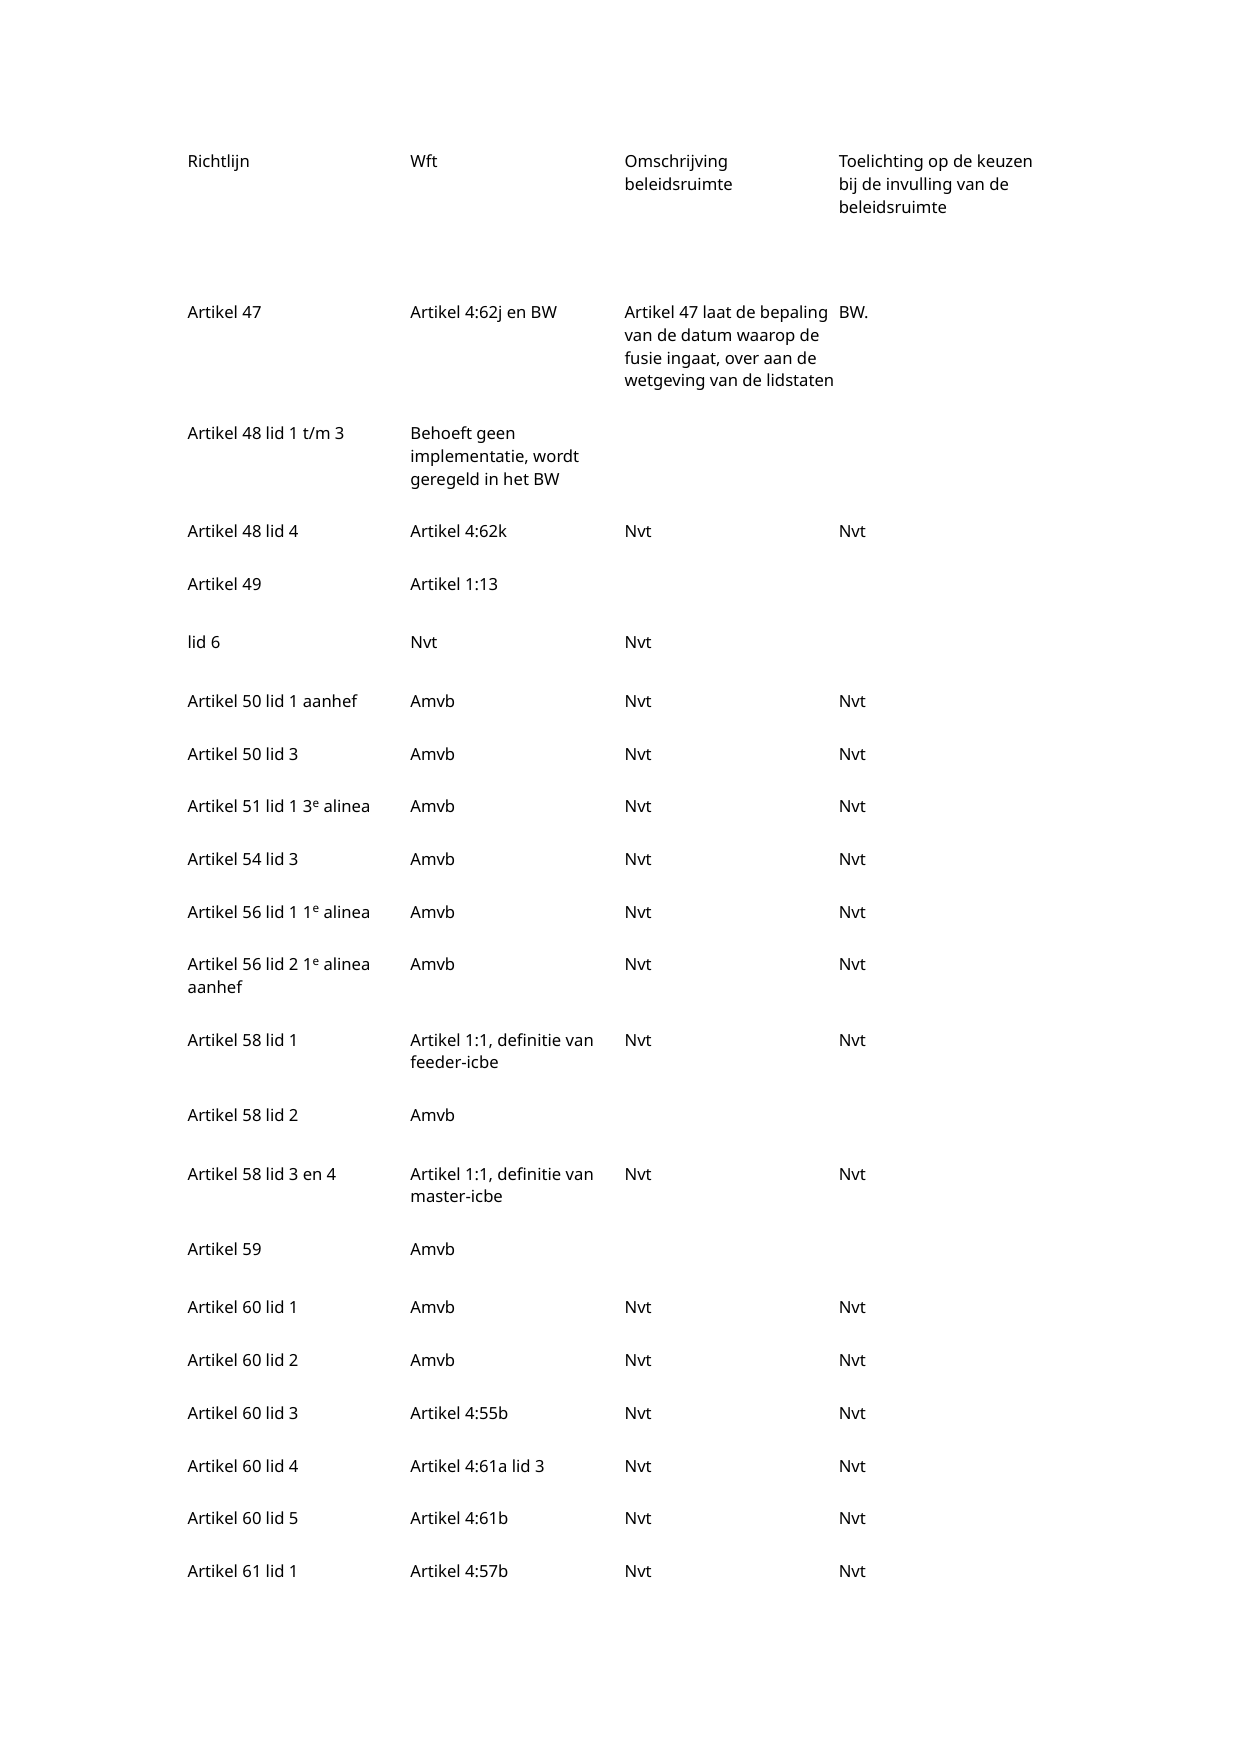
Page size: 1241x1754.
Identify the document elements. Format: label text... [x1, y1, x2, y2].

table_cell Artikel 61 lid 1 [188, 1560, 410, 1582]
table_cell Artikel 58 lid 2 [188, 1104, 410, 1162]
table_cell Nvt [624, 1560, 838, 1582]
table_cell Amvb [410, 1238, 624, 1296]
table_cell Artikel 60 lid 3 [188, 1401, 410, 1454]
table_cell Nvt [839, 953, 1053, 1028]
table_cell Artikel 4:62k [410, 520, 624, 572]
table_header Toelichting op de keuzen bij de invulling van de beleidsruimte [839, 150, 1053, 248]
table_cell Nvt [410, 631, 624, 689]
table_cell Artikel 48 lid 1 t/m 3 [188, 422, 410, 520]
table_cell Nvt [839, 1507, 1053, 1559]
table_header Wft [410, 150, 624, 248]
table_cell [839, 422, 1053, 520]
table_cell [410, 248, 624, 301]
table_cell Nvt [624, 1454, 838, 1507]
table_cell Nvt [624, 1401, 838, 1454]
table_cell [624, 1104, 838, 1162]
table_cell Amvb [410, 689, 624, 742]
table_cell Nvt [624, 953, 838, 1028]
table_cell Artikel 4:62j en BW [410, 301, 624, 422]
table_cell Artikel 49 [188, 573, 410, 631]
table_cell Nvt [624, 795, 838, 847]
table_cell Nvt [624, 1507, 838, 1559]
table_cell Nvt [624, 848, 838, 900]
table_cell Artikel 4:61a lid 3 [410, 1454, 624, 1507]
table_cell Nvt [624, 631, 838, 689]
table_cell Artikel 60 lid 2 [188, 1349, 410, 1401]
table_cell [839, 1104, 1053, 1162]
table_cell Artikel 50 lid 3 [188, 742, 410, 795]
table_cell BW. [839, 301, 1053, 422]
table_cell Nvt [839, 795, 1053, 847]
table_cell Artikel 60 lid 4 [188, 1454, 410, 1507]
table_cell Nvt [839, 848, 1053, 900]
table_cell Nvt [839, 1296, 1053, 1349]
table_cell Amvb [410, 1349, 624, 1401]
table_cell [839, 631, 1053, 689]
table_cell Nvt [839, 1349, 1053, 1401]
table_cell Artikel 58 lid 3 en 4 [188, 1162, 410, 1238]
table_cell Nvt [839, 1454, 1053, 1507]
table_cell Nvt [839, 1162, 1053, 1238]
table_cell Nvt [839, 1028, 1053, 1104]
table_cell [624, 1238, 838, 1296]
table_cell Nvt [624, 900, 838, 953]
table_cell Amvb [410, 1104, 624, 1162]
table_cell Nvt [839, 689, 1053, 742]
table_cell Artikel 47 [188, 301, 410, 422]
table_cell Amvb [410, 1296, 624, 1349]
table_cell [839, 573, 1053, 631]
table_cell [624, 422, 838, 520]
table_cell Nvt [839, 1401, 1053, 1454]
table_cell Behoeft geen implementatie, wordt geregeld in het BW [410, 422, 624, 520]
table_cell Nvt [624, 1349, 838, 1401]
table_cell Artikel 58 lid 1 [188, 1028, 410, 1104]
table_header Omschrijving beleidsruimte [624, 150, 838, 248]
table_cell Artikel 59 [188, 1238, 410, 1296]
table_cell Amvb [410, 900, 624, 953]
table_cell Artikel 50 lid 1 aanhef [188, 689, 410, 742]
table_cell Artikel 4:61b [410, 1507, 624, 1559]
table_cell Nvt [624, 520, 838, 572]
table_cell Artikel 51 lid 1 3e alinea [188, 795, 410, 847]
table_cell Artikel 47 laat de bepaling van de datum waarop de fusie ingaat, over aan de wetgeving van de lidstaten [624, 301, 838, 422]
table_cell Artikel 60 lid 5 [188, 1507, 410, 1559]
table_cell Artikel 1:1, definitie van master-icbe [410, 1162, 624, 1238]
table_header Richtlijn [188, 150, 410, 248]
table_cell [624, 248, 838, 301]
table_cell Amvb [410, 742, 624, 795]
table_cell Artikel 1:1, definitie van feeder-icbe [410, 1028, 624, 1104]
table_cell Artikel 4:57b [410, 1560, 624, 1582]
table_cell Nvt [624, 742, 838, 795]
table_cell lid 6 [188, 631, 410, 689]
table_cell Nvt [839, 742, 1053, 795]
table_cell Amvb [410, 848, 624, 900]
table_cell [624, 573, 838, 631]
table_cell Nvt [624, 1162, 838, 1238]
table_cell Artikel 54 lid 3 [188, 848, 410, 900]
table_cell Nvt [624, 689, 838, 742]
table_cell Artikel 1:13 [410, 573, 624, 631]
table_cell Nvt [624, 1296, 838, 1349]
table_cell Amvb [410, 795, 624, 847]
table_cell Artikel 60 lid 1 [188, 1296, 410, 1349]
table_cell Artikel 48 lid 4 [188, 520, 410, 572]
table_cell Nvt [839, 520, 1053, 572]
table_cell Amvb [410, 953, 624, 1028]
table_cell Artikel 56 lid 2 1e alinea aanhef [188, 953, 410, 1028]
table_cell Nvt [839, 1560, 1053, 1582]
table_cell Artikel 56 lid 1 1e alinea [188, 900, 410, 953]
table_cell [839, 1238, 1053, 1296]
table_cell [839, 248, 1053, 301]
table_cell [188, 248, 410, 301]
table_cell Nvt [839, 900, 1053, 953]
table_cell Nvt [624, 1028, 838, 1104]
table_cell Artikel 4:55b [410, 1401, 624, 1454]
